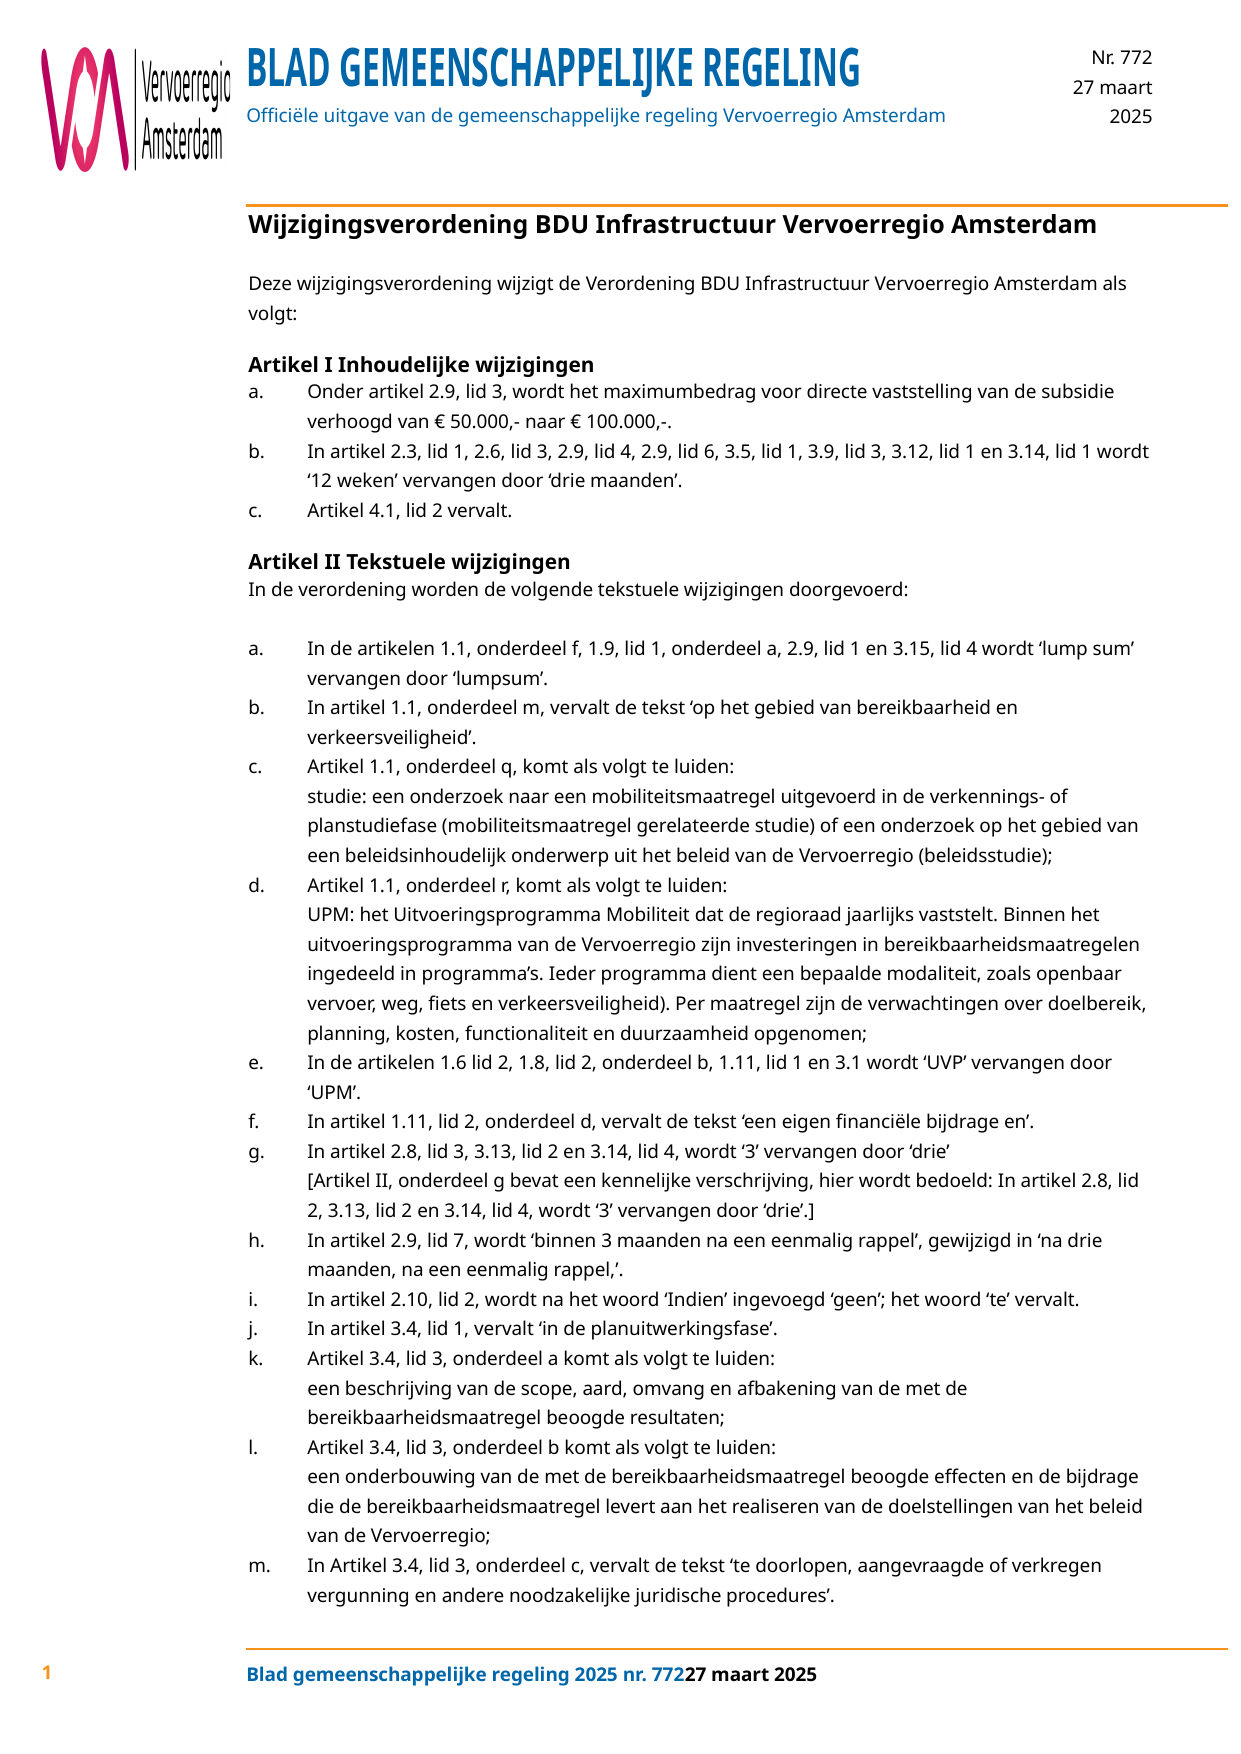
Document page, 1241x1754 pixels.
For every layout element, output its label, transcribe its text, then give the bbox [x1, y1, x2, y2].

text Deze wijzigingsverordening wijzigt de Verordening BDU Infrastructuur Vervoerregio Amsterdam als volgt: [248, 270, 1152, 326]
list Onder artikel 2.9, lid 3, wordt het maximumbedrag voor directe vaststelling van de subsidie verhoogd van € 50.000,- naar € 100.000,-. [248, 379, 1152, 434]
picture [41, 47, 231, 172]
list studie: een onderzoek naar een mobiliteitsmaatregel uitgevoerd in de verkennings- of planstudiefase (mobiliteitsmaatregel gerelateerde studie) of een onderzoek op het gebied van een beleidsinhoudelijk onderwerp uit het beleid van de Vervoerregio (beleidsstudie); [248, 783, 1152, 868]
list In artikel 1.1, onderdeel m, vervalt de tekst ‘op het gebied van bereikbaarheid en verkeersveiligheid’. [248, 694, 1152, 749]
list In artikel 2.9, lid 7, wordt ‘binnen 3 maanden na een eenmalig rappel’, gewijzigd in ‘na drie maanden, na een eenmalig rappel,’. [248, 1227, 1152, 1282]
list In de artikelen 1.1, onderdeel f, 1.9, lid 1, onderdeel a, 2.9, lid 1 en 3.15, lid 4 wordt ‘lump sum’ vervangen door ‘lumpsum’. [248, 635, 1152, 690]
list In de artikelen 1.6 lid 2, 1.8, lid 2, onderdeel b, 1.11, lid 1 en 3.1 wordt ‘UVP’ vervangen door ‘UPM’. [248, 1049, 1152, 1104]
list Artikel 4.1, lid 2 vervalt. [248, 497, 1152, 523]
list Artikel 3.4, lid 3, onderdeel b komt als volgt te luiden: [248, 1434, 1152, 1459]
list UPM: het Uitvoeringsprogramma Mobiliteit dat de regioraad jaarlijks vaststelt. Binnen het uitvoeringsprogramma van de Vervoerregio zijn investeringen in bereikbaarheidsmaatregelen ingedeeld in programma’s. Ieder programma dient een bepaalde modaliteit, zoals openbaar vervoer, weg, fiets en verkeersveiligheid). Per maatregel zijn de verwachtingen over doelbereik, planning, kosten, functionaliteit en duurzaamheid opgenomen; [248, 901, 1152, 1045]
list In artikel 1.11, lid 2, onderdeel d, vervalt de tekst ‘een eigen financiële bijdrage en’. [248, 1108, 1152, 1134]
text Artikel I Inhoudelijke wijzigingen [248, 350, 1152, 379]
list In Artikel 3.4, lid 3, onderdeel c, vervalt de tekst ‘te doorlopen, aangevraagde of verkregen vergunning en andere noodzakelijke juridische procedures’. [248, 1552, 1152, 1607]
list In artikel 2.8, lid 3, 3.13, lid 2 en 3.14, lid 4, wordt ‘3’ vervangen door ‘drie’ [248, 1138, 1152, 1164]
list een onderbouwing van de met de bereikbaarheidsmaatregel beoogde effecten en de bijdrage die de bereikbaarheidsmaatregel levert aan het realiseren van de doelstellingen van het beleid van de Vervoerregio; [248, 1463, 1152, 1548]
list Artikel 1.1, onderdeel r, komt als volgt te luiden: [248, 872, 1152, 897]
text In de verordening worden de volgende tekstuele wijzigingen doorgevoerd: [248, 576, 1152, 602]
text Wijzigingsverordening BDU Infrastructuur Vervoerregio Amsterdam [248, 207, 1152, 241]
list In artikel 2.3, lid 1, 2.6, lid 3, 2.9, lid 4, 2.9, lid 6, 3.5, lid 1, 3.9, lid 3, 3.12, lid 1 en 3.14, lid 1 wordt ‘12 weken’ vervangen door ‘drie maanden’. [248, 438, 1152, 493]
text Artikel II Tekstuele wijzigingen [248, 547, 1152, 576]
list [Artikel II, onderdeel g bevat een kennelijke verschrijving, hier wordt bedoeld: In artikel 2.8, lid 2, 3.13, lid 2 en 3.14, lid 4, wordt ‘3’ vervangen door ‘drie’.] [248, 1168, 1152, 1223]
list In artikel 3.4, lid 1, vervalt ‘in de planuitwerkingsfase’. [248, 1316, 1152, 1341]
list In artikel 2.10, lid 2, wordt na het woord ‘Indien’ ingevoegd ‘geen’; het woord ‘te’ vervalt. [248, 1286, 1152, 1312]
list Artikel 3.4, lid 3, onderdeel a komt als volgt te luiden: [248, 1345, 1152, 1371]
list Artikel 1.1, onderdeel q, komt als volgt te luiden: [248, 753, 1152, 779]
list een beschrijving van de scope, aard, omvang en afbakening van de met de bereikbaarheidsmaatregel beoogde resultaten; [248, 1375, 1152, 1430]
